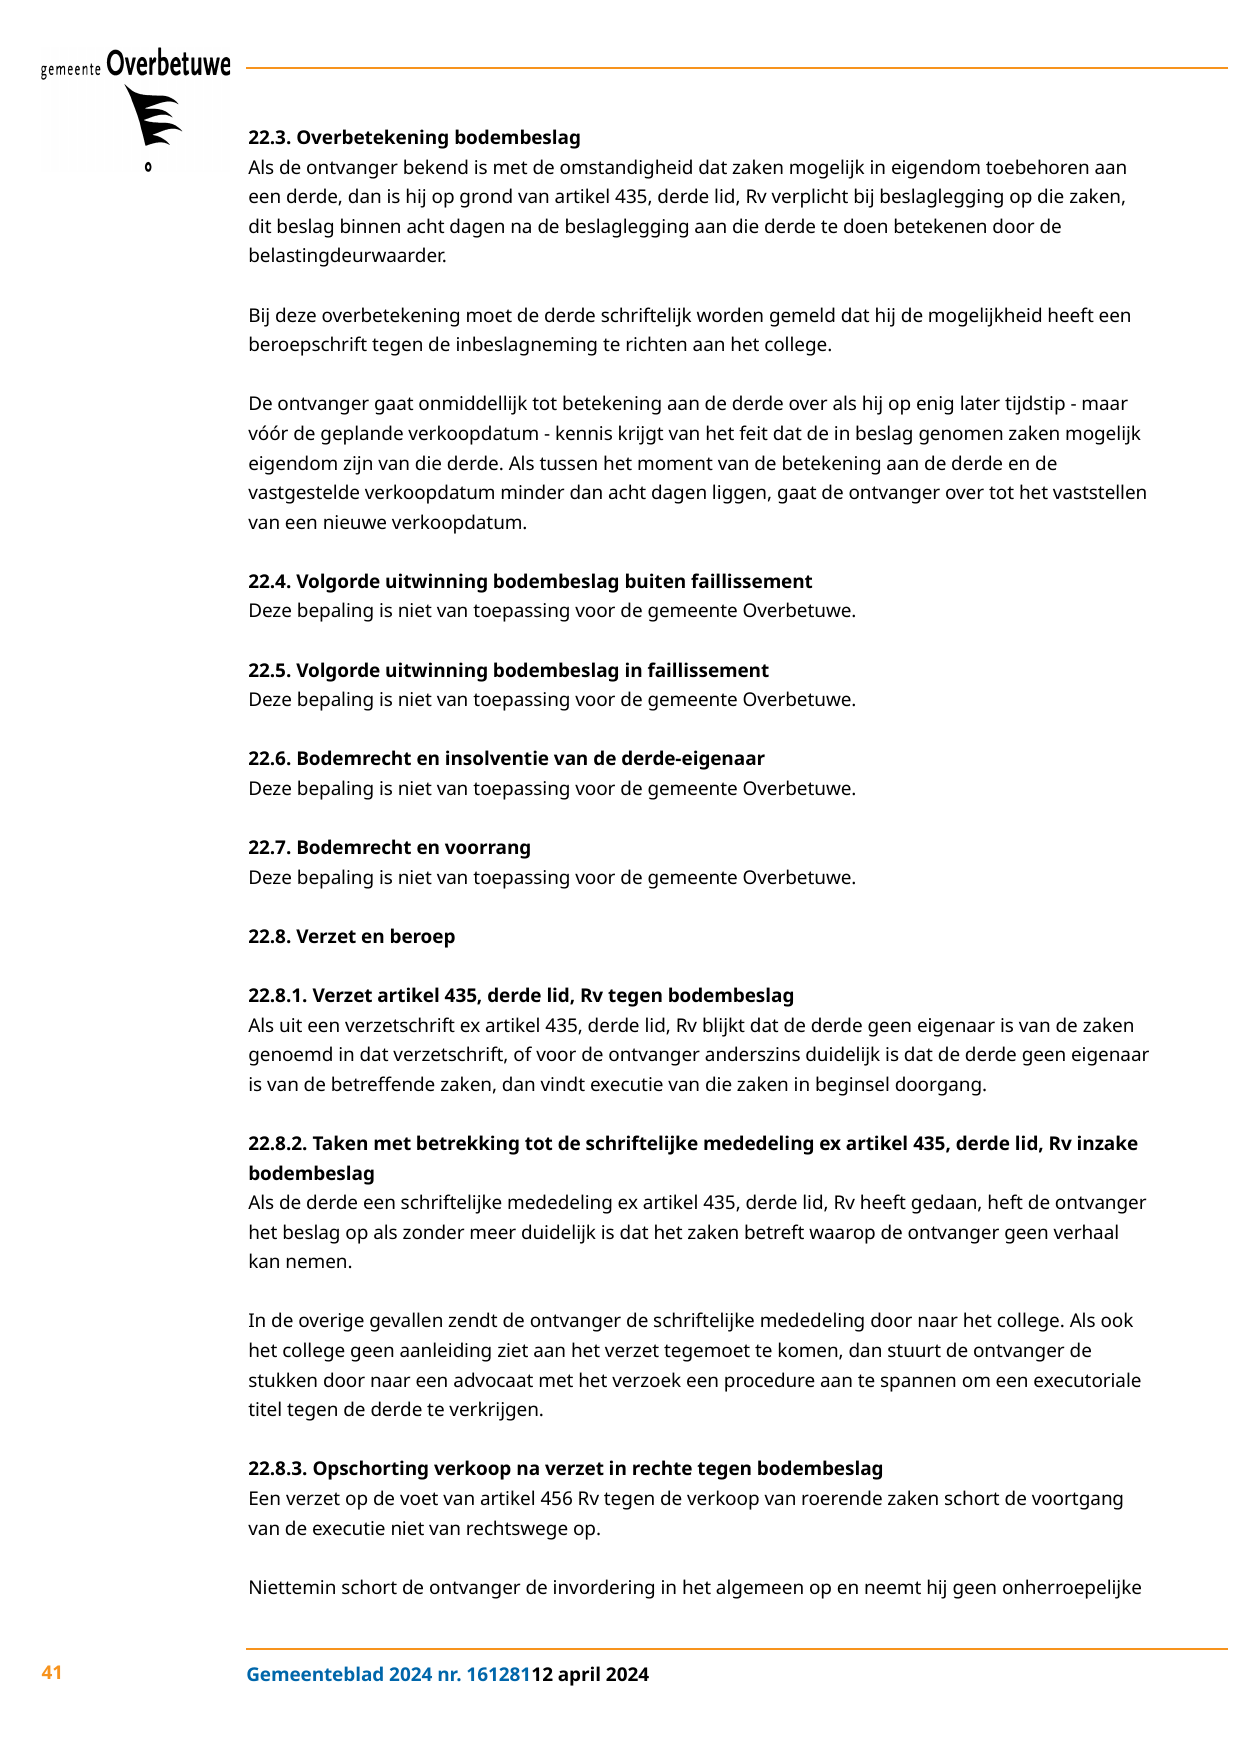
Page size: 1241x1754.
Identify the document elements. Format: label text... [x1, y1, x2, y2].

text 22.7. Bodemrecht en voorrang [248, 834, 1152, 860]
text Deze bepaling is niet van toepassing voor de gemeente Overbetuwe. [248, 775, 1152, 801]
text De ontvanger gaat onmiddellijk tot betekening aan de derde over als hij op enig later tijdstip - maar vóór de geplande verkoopdatum - kennis krijgt van het feit dat de in beslag genomen zaken mogelijk eigendom zijn van die derde. Als tussen het moment van de betekening aan de derde en de vastgestelde verkoopdatum minder dan acht dagen liggen, gaat de ontvanger over tot het vaststellen van een nieuwe verkoopdatum. [248, 391, 1152, 535]
text In de overige gevallen zendt de ontvanger de schriftelijke mededeling door naar het college. Als ook het college geen aanleiding ziet aan het verzet tegemoet te komen, dan stuurt de ontvanger de stukken door naar een advocaat met het verzoek een procedure aan te spannen om een executoriale titel tegen de derde te verkrijgen. [248, 1308, 1152, 1422]
text 22.3. Overbetekening bodembeslag [248, 124, 1152, 150]
picture [41, 47, 231, 172]
text Als uit een verzetschrift ex artikel 435, derde lid, Rv blijkt dat de derde geen eigenaar is van de zaken genoemd in dat verzetschrift, of voor de ontvanger anderszins duidelijk is dat de derde geen eigenaar is van de betreffende zaken, dan vindt executie van die zaken in beginsel doorgang. [248, 1012, 1152, 1097]
text 22.6. Bodemrecht en insolventie van de derde-eigenaar [248, 746, 1152, 771]
text Deze bepaling is niet van toepassing voor de gemeente Overbetuwe. [248, 598, 1152, 623]
text 22.8.1. Verzet artikel 435, derde lid, Rv tegen bodembeslag [248, 982, 1152, 1008]
text Deze bepaling is niet van toepassing voor de gemeente Overbetuwe. [248, 864, 1152, 890]
text Als de ontvanger bekend is met de omstandigheid dat zaken mogelijk in eigendom toebehoren aan een derde, dan is hij op grond van artikel 435, derde lid, Rv verplicht bij beslaglegging op die zaken, dit beslag binnen acht dagen na de beslaglegging aan die derde te doen betekenen door de belastingdeurwaarder. [248, 154, 1152, 268]
text Als de derde een schriftelijke mededeling ex artikel 435, derde lid, Rv heeft gedaan, heft de ontvanger het beslag op als zonder meer duidelijk is dat het zaken betreft waarop de ontvanger geen verhaal kan nemen. [248, 1189, 1152, 1274]
text 22.8. Verzet en beroep [248, 923, 1152, 949]
text Bij deze overbetekening moet de derde schriftelijk worden gemeld dat hij de mogelijkheid heeft een beroepschrift tegen de inbeslagneming te richten aan het college. [248, 302, 1152, 357]
text 22.4. Volgorde uitwinning bodembeslag buiten faillissement [248, 568, 1152, 594]
text Niettemin schort de ontvanger de invordering in het algemeen op en neemt hij geen onherroepelijke [248, 1574, 1152, 1600]
text Een verzet op de voet van artikel 456 Rv tegen de verkoop van roerende zaken schort de voortgang van de executie niet van rechtswege op. [248, 1485, 1152, 1541]
text 22.8.2. Taken met betrekking tot de schriftelijke mededeling ex artikel 435, derde lid, Rv inzake bodembeslag [248, 1130, 1152, 1186]
text 22.5. Volgorde uitwinning bodembeslag in faillissement [248, 657, 1152, 683]
text 22.8.3. Opschorting verkoop na verzet in rechte tegen bodembeslag [248, 1456, 1152, 1481]
text Deze bepaling is niet van toepassing voor de gemeente Overbetuwe. [248, 686, 1152, 712]
